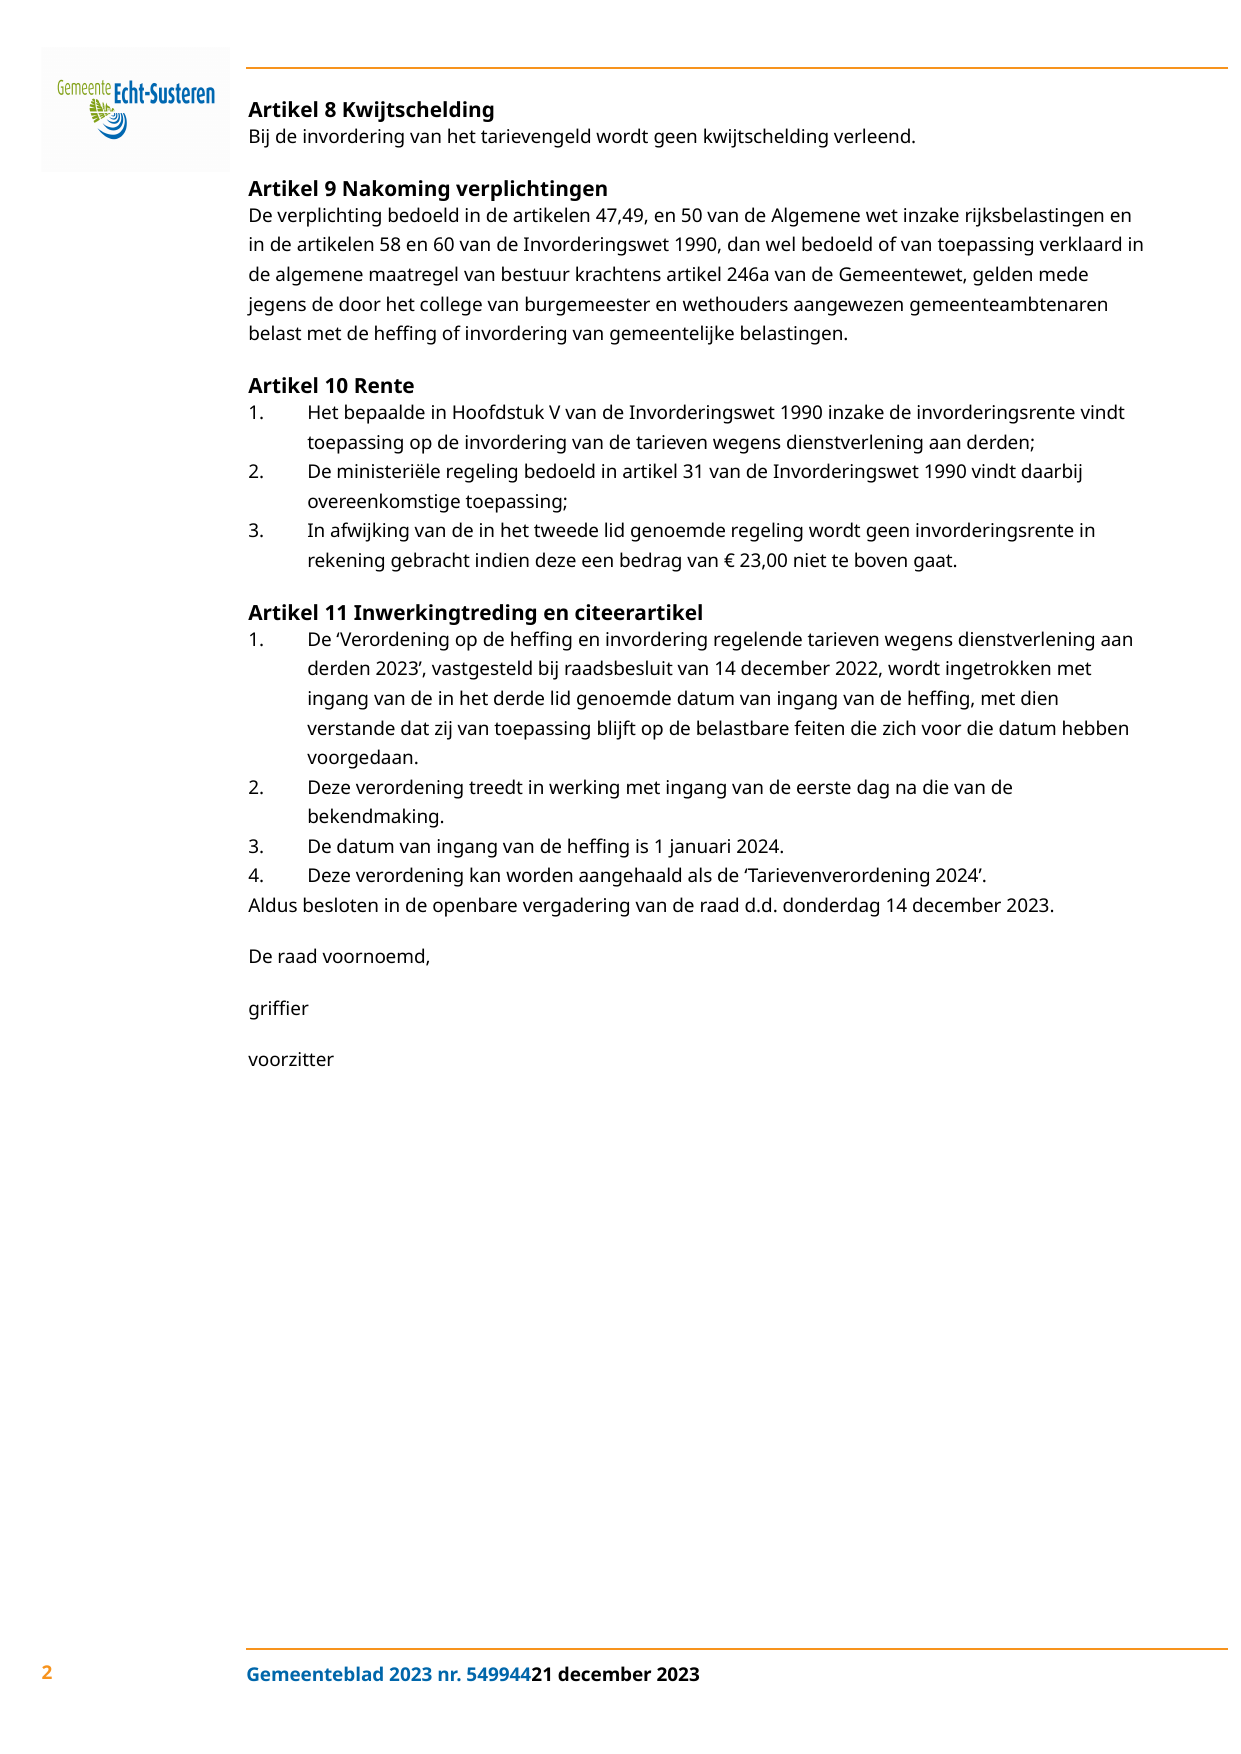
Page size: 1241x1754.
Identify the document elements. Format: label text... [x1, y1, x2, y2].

picture [41, 47, 231, 172]
text De verplichting bedoeld in de artikelen 47,49, en 50 van de Algemene wet inzake rijksbelastingen en in de artikelen 58 en 60 van de Invorderingswet 1990, dan wel bedoeld of van toepassing verklaard in de algemene maatregel van bestuur krachtens artikel 246a van de Gemeentewet, gelden mede jegens de door het college van burgemeester en wethouders aangewezen gemeenteambtenaren belast met de heffing of invordering van gemeentelijke belastingen. [248, 202, 1152, 346]
text Artikel 10 Rente [248, 371, 1152, 399]
list De ministeriële regeling bedoeld in artikel 31 van de Invorderingswet 1990 vindt daarbij overeenkomstige toepassing; [248, 458, 1152, 514]
list Deze verordening treedt in werking met ingang van de eerste dag na die van de bekendmaking. [248, 774, 1152, 829]
text De raad voornoemd, [248, 944, 1152, 969]
text Artikel 8 Kwijtschelding [248, 95, 1152, 123]
text Artikel 11 Inwerkingtreding en citeerartikel [248, 598, 1152, 626]
list De ‘Verordening op de heffing en invordering regelende tarieven wegens dienstverlening aan derden 2023’, vastgesteld bij raadsbesluit van 14 december 2022, wordt ingetrokken met ingang van de in het derde lid genoemde datum van ingang van de heffing, met dien verstande dat zij van toepassing blijft op de belastbare feiten die zich voor die datum hebben voorgedaan. [248, 626, 1152, 770]
text griffier [248, 995, 1152, 1021]
text Aldus besloten in de openbare vergadering van de raad d.d. donderdag 14 december 2023. [248, 892, 1152, 918]
text Artikel 9 Nakoming verplichtingen [248, 174, 1152, 202]
list Deze verordening kan worden aangehaald als de ‘Tarievenverordening 2024’. [248, 863, 1152, 888]
text voorzitter [248, 1047, 1152, 1072]
list De datum van ingang van de heffing is 1 januari 2024. [248, 833, 1152, 859]
list Het bepaalde in Hoofdstuk V van de Invorderingswet 1990 inzake de invorderingsrente vindt toepassing op de invordering van de tarieven wegens dienstverlening aan derden; [248, 399, 1152, 454]
list In afwijking van de in het tweede lid genoemde regeling wordt geen invorderingsrente in rekening gebracht indien deze een bedrag van € 23,00 niet te boven gaat. [248, 518, 1152, 573]
text Bij de invordering van het tarievengeld wordt geen kwijtschelding verleend. [248, 123, 1152, 149]
